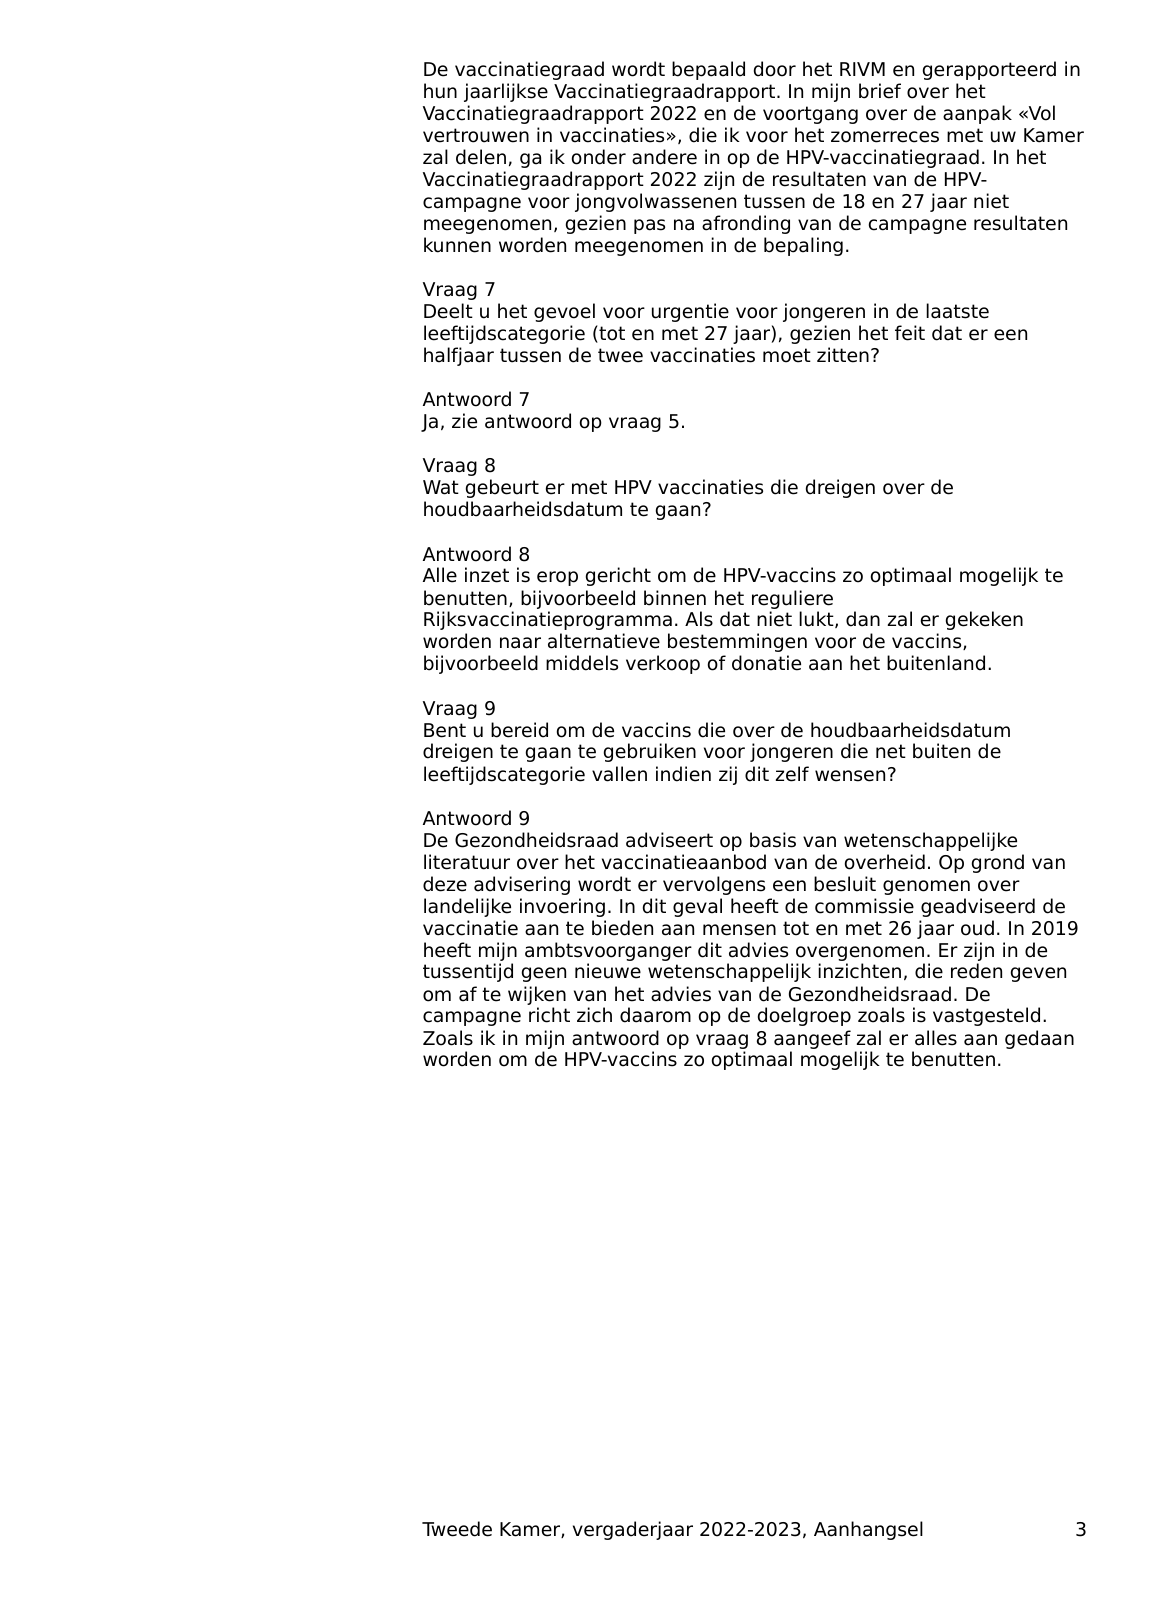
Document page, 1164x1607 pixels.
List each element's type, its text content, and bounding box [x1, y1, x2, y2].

text Ja, zie antwoord op vraag 5. [422, 411, 1087, 433]
text De vaccinatiegraad wordt bepaald door het RIVM en gerapporteerd in hun jaarlijkse Vaccinatiegraadrapport. In mijn brief over het Vaccinatiegraadrapport 2022 en de voortgang over de aanpak «Vol vertrouwen in vaccinaties», die ik voor het zomerreces met uw Kamer zal delen, ga ik onder andere in op de HPV-vaccinatiegraad. In het Vaccinatiegraadrapport 2022 zijn de resultaten van de HPV-campagne voor jongvolwassenen tussen de 18 en 27 jaar niet meegenomen, gezien pas na afronding van de campagne resultaten kunnen worden meegenomen in de bepaling. [422, 59, 1087, 257]
text Alle inzet is erop gericht om de HPV-vaccins zo optimaal mogelijk te benutten, bijvoorbeeld binnen het reguliere Rijksvaccinatieprogramma. Als dat niet lukt, dan zal er gekeken worden naar alternatieve bestemmingen voor de vaccins, bijvoorbeeld middels verkoop of donatie aan het buitenland. [422, 565, 1087, 675]
text Vraag 9 [422, 697, 1087, 719]
text De Gezondheidsraad adviseert op basis van wetenschappelijke literatuur over het vaccinatieaanbod van de overheid. Op grond van deze advisering wordt er vervolgens een besluit genomen over landelijke invoering. In dit geval heeft de commissie geadviseerd de vaccinatie aan te bieden aan mensen tot en met 26 jaar oud. In 2019 heeft mijn ambtsvoorganger dit advies overgenomen. Er zijn in de tussentijd geen nieuwe wetenschappelijk inzichten, die reden geven om af te wijken van het advies van de Gezondheidsraad. De campagne richt zich daarom op de doelgroep zoals is vastgesteld. Zoals ik in mijn antwoord op vraag 8 aangeef zal er alles aan gedaan worden om de HPV-vaccins zo optimaal mogelijk te benutten. [422, 829, 1087, 1071]
text Antwoord 7 [422, 389, 1087, 411]
text Wat gebeurt er met HPV vaccinaties die dreigen over de houdbaarheidsdatum te gaan? [422, 477, 1087, 521]
text Antwoord 9 [422, 808, 1087, 829]
text Vraag 8 [422, 455, 1087, 477]
text Vraag 7 [422, 279, 1087, 301]
text Antwoord 8 [422, 543, 1087, 565]
text Bent u bereid om de vaccins die over de houdbaarheidsdatum dreigen te gaan te gebruiken voor jongeren die net buiten de leeftijdscategorie vallen indien zij dit zelf wensen? [422, 719, 1087, 785]
text Deelt u het gevoel voor urgentie voor jongeren in de laatste leeftijdscategorie (tot en met 27 jaar), gezien het feit dat er een halfjaar tussen de twee vaccinaties moet zitten? [422, 301, 1087, 367]
